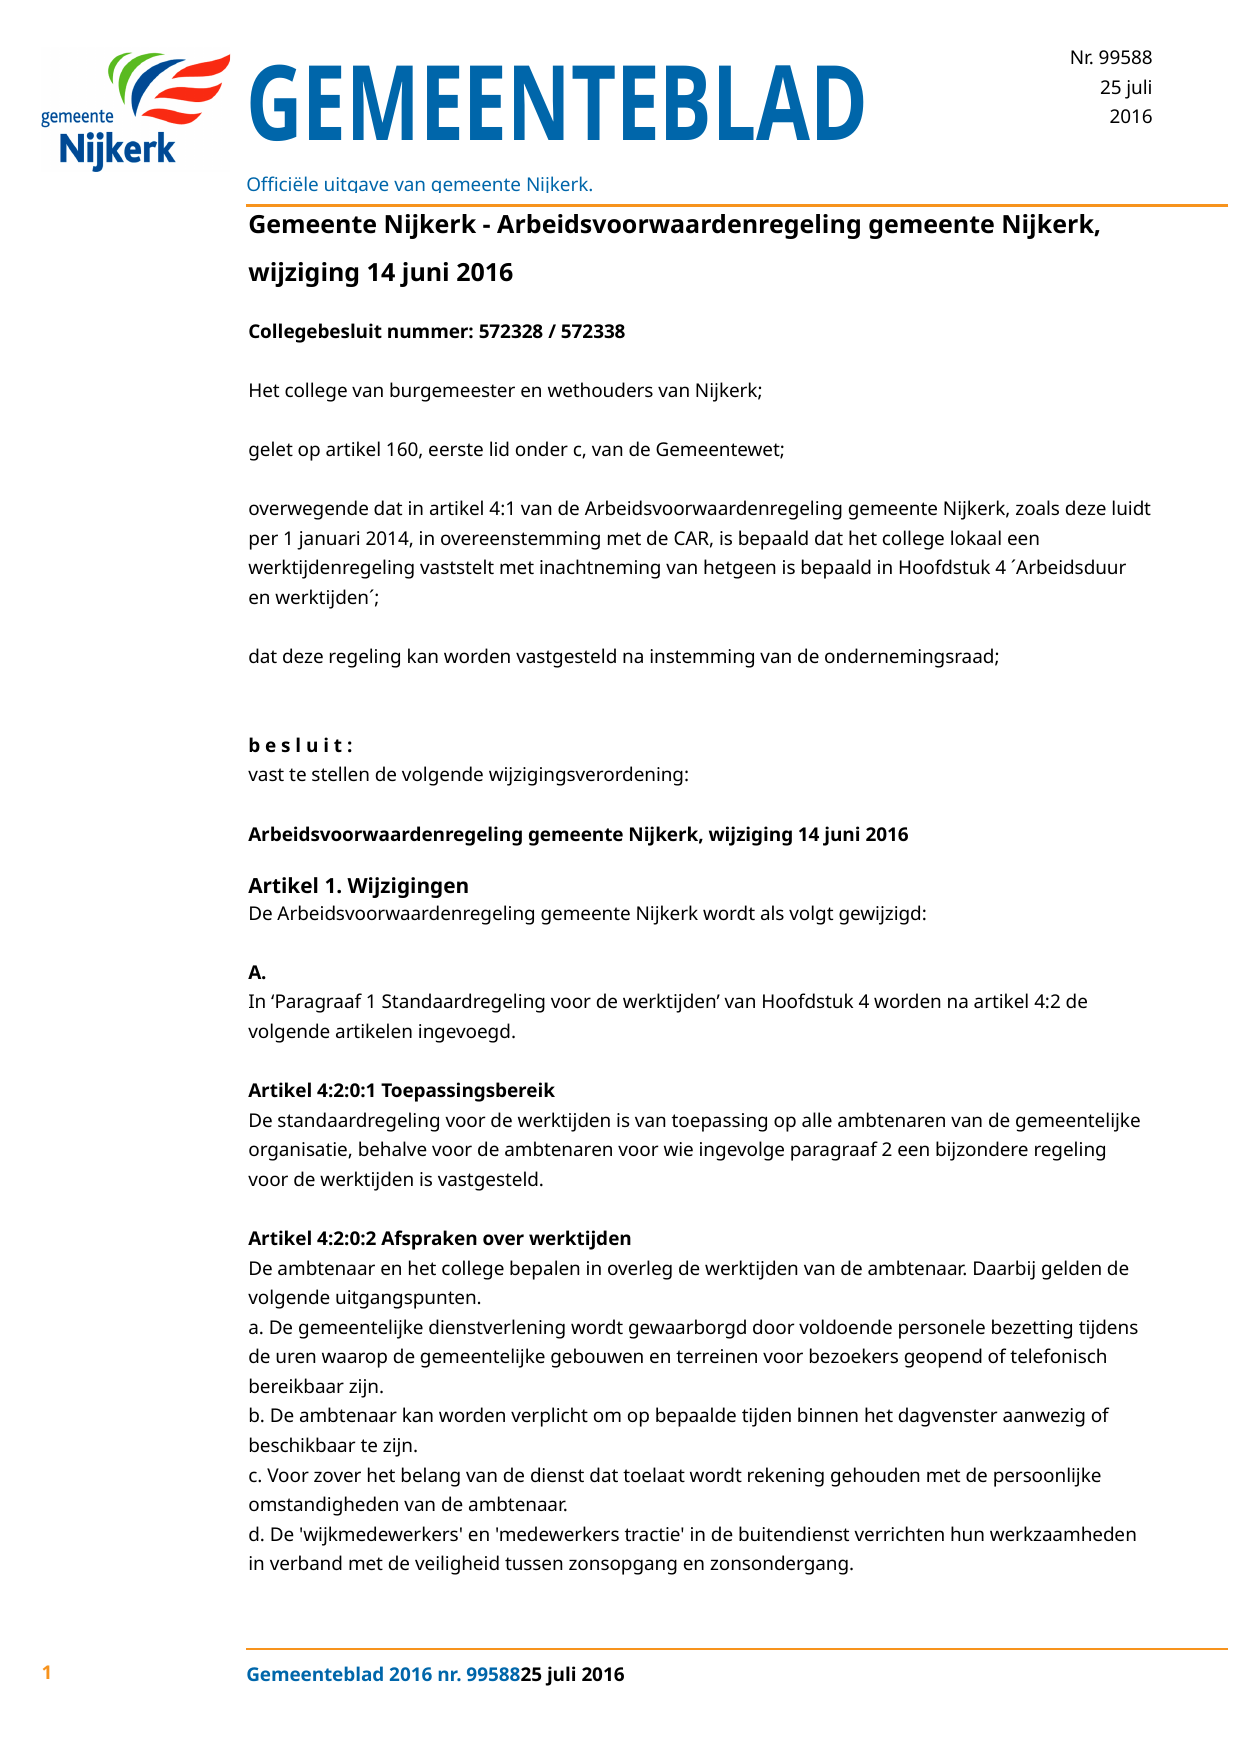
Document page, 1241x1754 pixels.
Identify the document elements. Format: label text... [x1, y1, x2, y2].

text dat deze regeling kan worden vastgesteld na instemming van de ondernemingsraad; [248, 643, 1152, 669]
text A. [248, 959, 1152, 984]
text Het college van burgemeester en wethouders van Nijkerk; [248, 377, 1152, 403]
text Artikel 4:2:0:2 Afspraken over werktijden [248, 1225, 1152, 1251]
text b. De ambtenaar kan worden verplicht om op bepaalde tijden binnen het dagvenster aanwezig of beschikbaar te zijn. [248, 1403, 1152, 1458]
text Gemeente Nijkerk - Arbeidsvoorwaardenregeling gemeente Nijkerk, wijziging 14 juni 2016 [248, 207, 1152, 288]
text a. De gemeentelijke dienstverlening wordt gewaarborgd door voldoende personele bezetting tijdens de uren waarop de gemeentelijke gebouwen en terreinen voor bezoekers geopend of telefonisch bereikbaar zijn. [248, 1314, 1152, 1399]
text De ambtenaar en het college bepalen in overleg de werktijden van de ambtenaar. Daarbij gelden de volgende uitgangspunten. [248, 1255, 1152, 1310]
text c. Voor zover het belang van de dienst dat toelaat wordt rekening gehouden met de persoonlijke omstandigheden van de ambtenaar. [248, 1462, 1152, 1517]
text De standaardregeling voor de werktijden is van toepassing op alle ambtenaren van de gemeentelijke organisatie, behalve voor de ambtenaren voor wie ingevolge paragraaf 2 een bijzondere regeling voor de werktijden is vastgesteld. [248, 1107, 1152, 1192]
text Arbeidsvoorwaardenregeling gemeente Nijkerk, wijziging 14 juni 2016 [248, 821, 1152, 847]
text De Arbeidsvoorwaardenregeling gemeente Nijkerk wordt als volgt gewijzigd: [248, 900, 1152, 925]
text Artikel 1. Wijzigingen [248, 871, 1152, 900]
text In ‘Paragraaf 1 Standaardregeling voor de werktijden’ van Hoofdstuk 4 worden na artikel 4:2 de volgende artikelen ingevoegd. [248, 988, 1152, 1044]
text d. De 'wijkmedewerkers' en 'medewerkers tractie' in de buitendienst verrichten hun werkzaamheden in verband met de veiligheid tussen zonsopgang en zonsondergang. [248, 1521, 1152, 1576]
text b e s l u i t : [248, 732, 1152, 758]
text gelet op artikel 160, eerste lid onder c, van de Gemeentewet; [248, 436, 1152, 462]
text vast te stellen de volgende wijzigingsverordening: [248, 762, 1152, 787]
text Collegebesluit nummer: 572328 / 572338 [248, 318, 1152, 344]
picture [41, 47, 231, 172]
text overwegende dat in artikel 4:1 van de Arbeidsvoorwaardenregeling gemeente Nijkerk, zoals deze luidt per 1 januari 2014, in overeenstemming met de CAR, is bepaald dat het college lokaal een werktijdenregeling vaststelt met inachtneming van hetgeen is bepaald in Hoofdstuk 4 ´Arbeidsduur en werktijden´; [248, 495, 1152, 610]
text Artikel 4:2:0:1 Toepassingsbereik [248, 1077, 1152, 1103]
